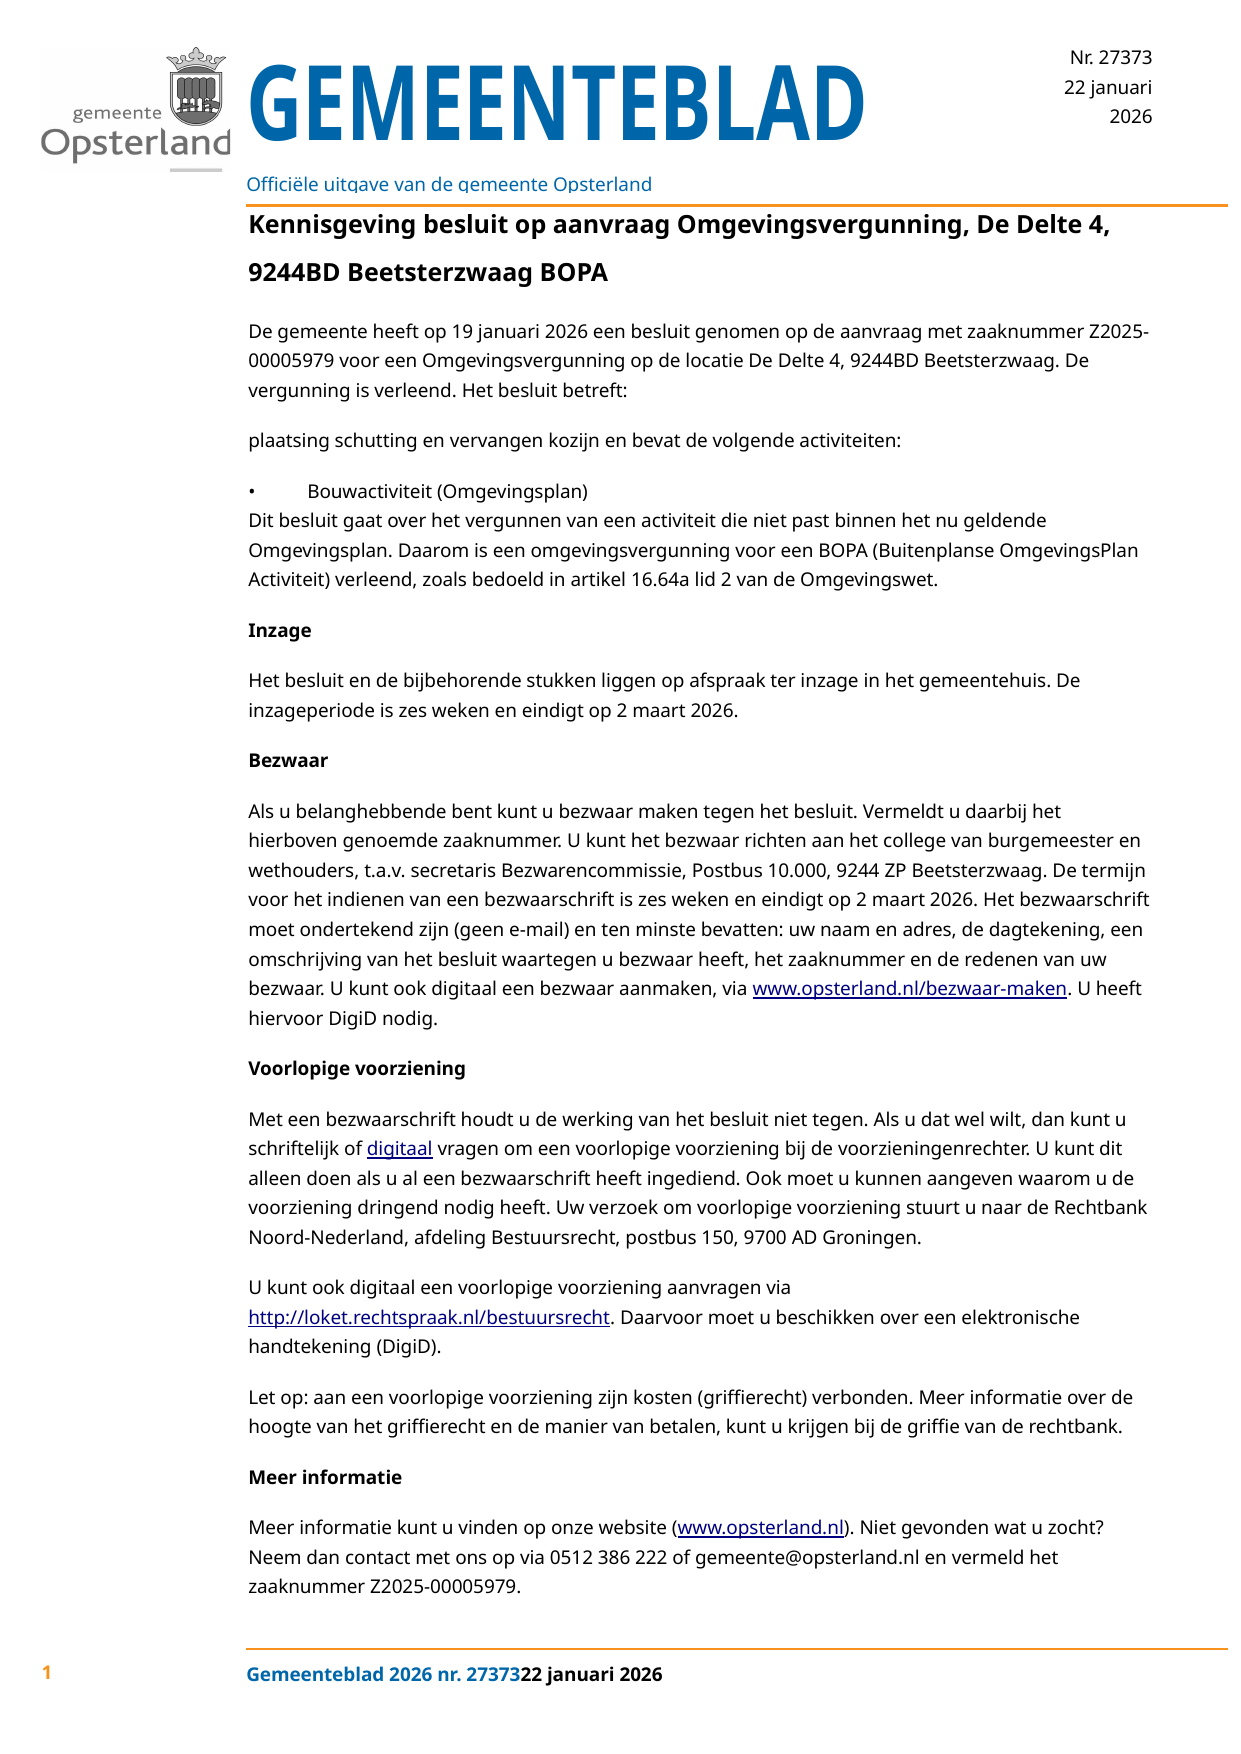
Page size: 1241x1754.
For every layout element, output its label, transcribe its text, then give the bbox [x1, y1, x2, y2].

text Voorlopige voorziening [248, 1055, 1152, 1081]
list Bouwactiviteit (Omgevingsplan) [248, 478, 1152, 504]
text De gemeente heeft op 19 januari 2026 een besluit genomen op de aanvraag met zaaknummer Z2025-00005979 voor een Omgevingsvergunning op de locatie De Delte 4, 9244BD Beetsterzwaag. De vergunning is verleend. Het besluit betreft: [248, 318, 1152, 403]
text Met een bezwaarschrift houdt u de werking van het besluit niet tegen. Als u dat wel wilt, dan kunt u schriftelijk of digitaal vragen om een voorlopige voorziening bij de voorzieningenrechter. U kunt dit alleen doen als u al een bezwaarschrift heeft ingediend. Ook moet u kunnen aangeven waarom u de voorziening dringend nodig heeft. Uw verzoek om voorlopige voorziening stuurt u naar de Rechtbank Noord-Nederland, afdeling Bestuursrecht, postbus 150, 9700 AD Groningen. [248, 1106, 1152, 1250]
text U kunt ook digitaal een voorlopige voorziening aanvragen via http://loket.rechtspraak.nl/bestuursrecht. Daarvoor moet u beschikken over een elektronische handtekening (DigiD). [248, 1274, 1152, 1359]
text Als u belanghebbende bent kunt u bezwaar maken tegen het besluit. Vermeldt u daarbij het hierboven genoemde zaaknummer. U kunt het bezwaar richten aan het college van burgemeester en wethouders, t.a.v. secretaris Bezwarencommissie, Postbus 10.000, 9244 ZP Beetsterzwaag. De termijn voor het indienen van een bezwaarschrift is zes weken en eindigt op 2 maart 2026. Het bezwaarschrift moet ondertekend zijn (geen e-mail) en ten minste bevatten: uw naam en adres, de dagtekening, een omschrijving van het besluit waartegen u bezwaar heeft, het zaaknummer en de redenen van uw bezwaar. U kunt ook digitaal een bezwaar aanmaken, via www.opsterland.nl/bezwaar-maken. U heeft hiervoor DigiD nodig. [248, 798, 1152, 1031]
text Dit besluit gaat over het vergunnen van een activiteit die niet past binnen het nu geldende Omgevingsplan. Daarom is een omgevingsvergunning voor een BOPA (Buitenplanse OmgevingsPlan Activiteit) verleend, zoals bedoeld in artikel 16.64a lid 2 van de Omgevingswet. [248, 507, 1152, 592]
text Bezwaar [248, 747, 1152, 773]
text Let op: aan een voorlopige voorziening zijn kosten (griffierecht) verbonden. Meer informatie over de hoogte van het griffierecht en de manier van betalen, kunt u krijgen bij de griffie van de rechtbank. [248, 1384, 1152, 1439]
text Meer informatie kunt u vinden op onze website (www.opsterland.nl). Niet gevonden wat u zocht? Neem dan contact met ons op via 0512 386 222 of gemeente@opsterland.nl en vermeld het zaaknummer Z2025-00005979. [248, 1514, 1152, 1599]
text Kennisgeving besluit op aanvraag Omgevingsvergunning, De Delte 4, 9244BD Beetsterzwaag BOPA [248, 207, 1152, 288]
text Inzage [248, 617, 1152, 643]
text Het besluit en de bijbehorende stukken liggen op afspraak ter inzage in het gemeentehuis. De inzageperiode is zes weken en eindigt op 2 maart 2026. [248, 667, 1152, 723]
picture [41, 47, 231, 172]
text Meer informatie [248, 1464, 1152, 1490]
text plaatsing schutting en vervangen kozijn en bevat de volgende activiteiten: [248, 427, 1152, 453]
